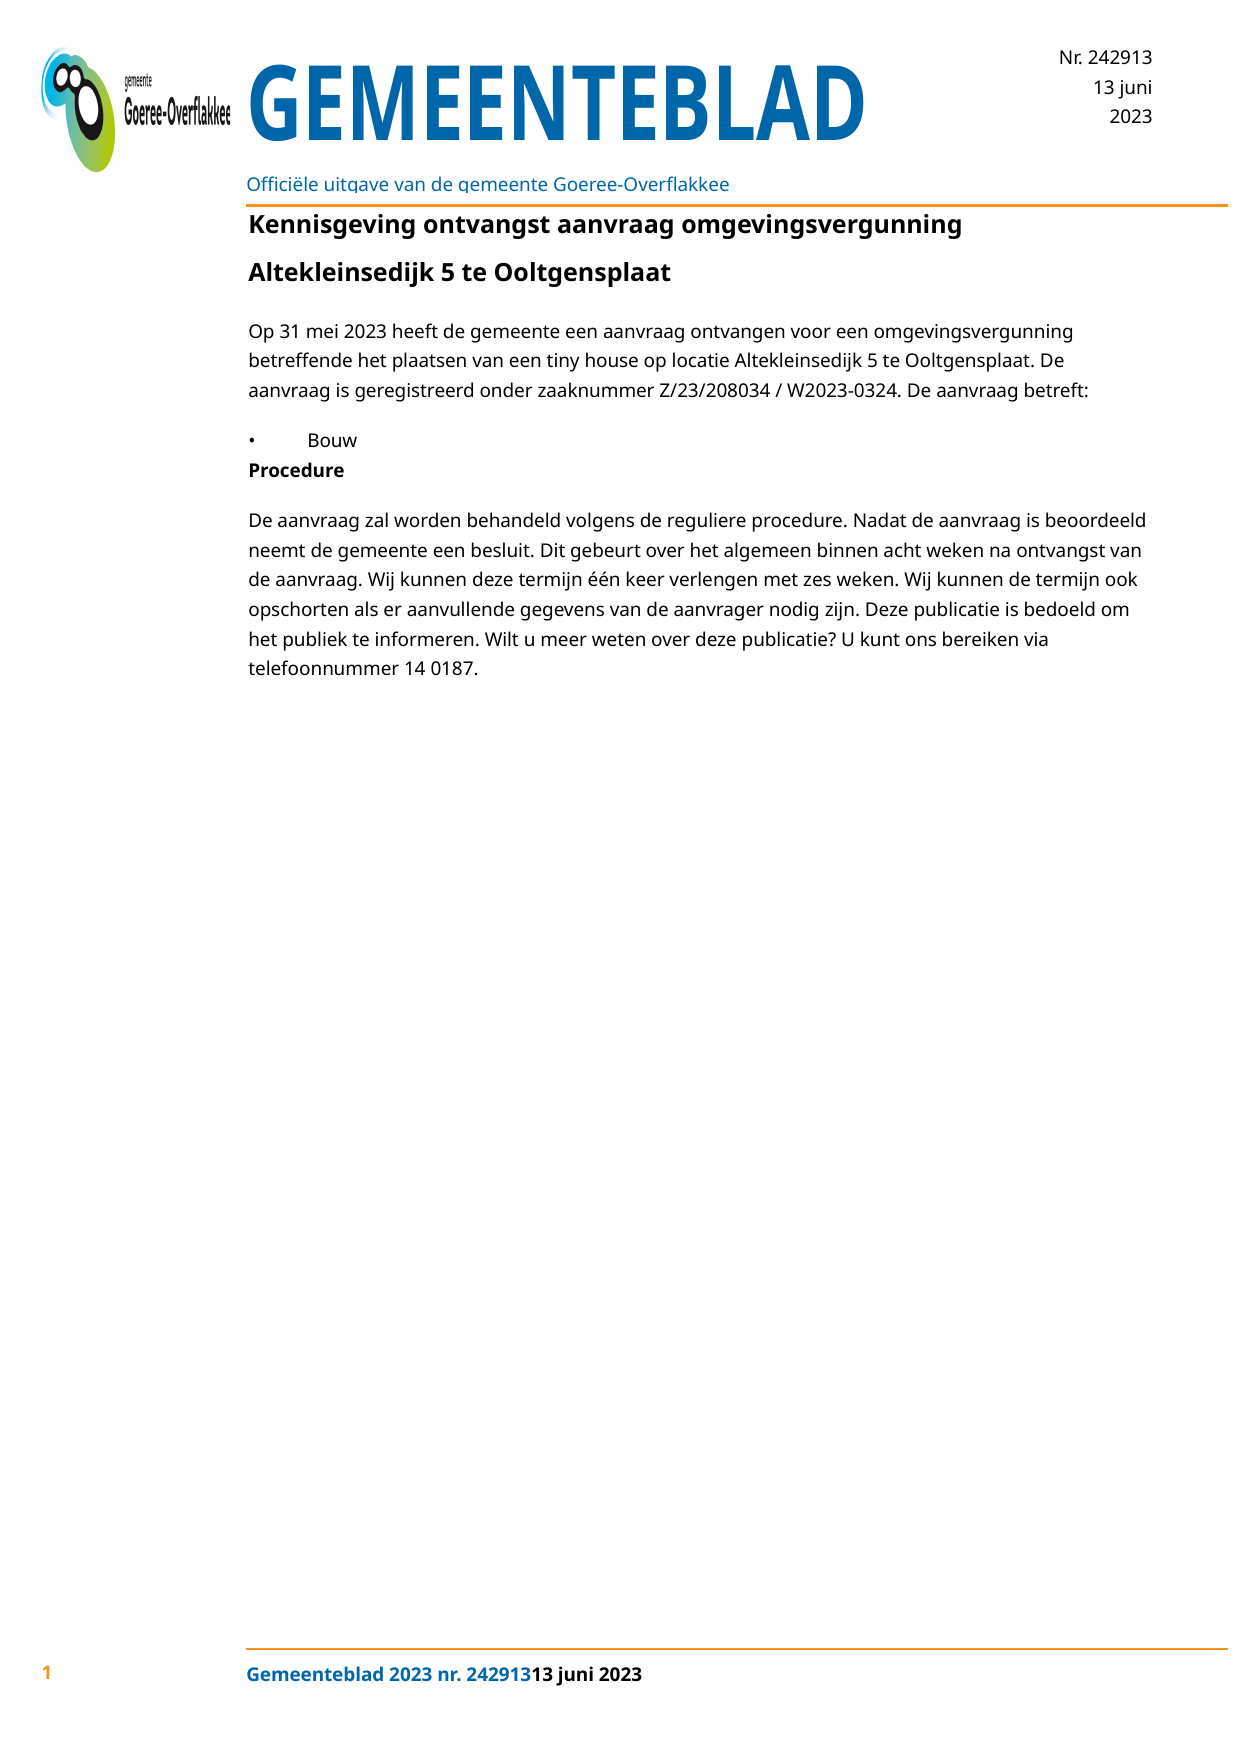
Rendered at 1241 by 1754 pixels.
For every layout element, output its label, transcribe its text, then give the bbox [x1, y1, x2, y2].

text Procedure [248, 457, 1152, 483]
list Bouw [248, 427, 1152, 453]
picture [41, 47, 231, 172]
text De aanvraag zal worden behandeld volgens de reguliere procedure. Nadat de aanvraag is beoordeeld neemt de gemeente een besluit. Dit gebeurt over het algemeen binnen acht weken na ontvangst van de aanvraag. Wij kunnen deze termijn één keer verlengen met zes weken. Wij kunnen de termijn ook opschorten als er aanvullende gegevens van de aanvrager nodig zijn. Deze publicatie is bedoeld om het publiek te informeren. Wilt u meer weten over deze publicatie? U kunt ons bereiken via telefoonnummer 14 0187. [248, 507, 1152, 681]
text Kennisgeving ontvangst aanvraag omgevingsvergunning Altekleinsedijk 5 te Ooltgensplaat [248, 207, 1152, 288]
text Op 31 mei 2023 heeft de gemeente een aanvraag ontvangen voor een omgevingsvergunning betreffende het plaatsen van een tiny house op locatie Altekleinsedijk 5 te Ooltgensplaat. De aanvraag is geregistreerd onder zaaknummer Z/23/208034 / W2023-0324. De aanvraag betreft: [248, 318, 1152, 403]
